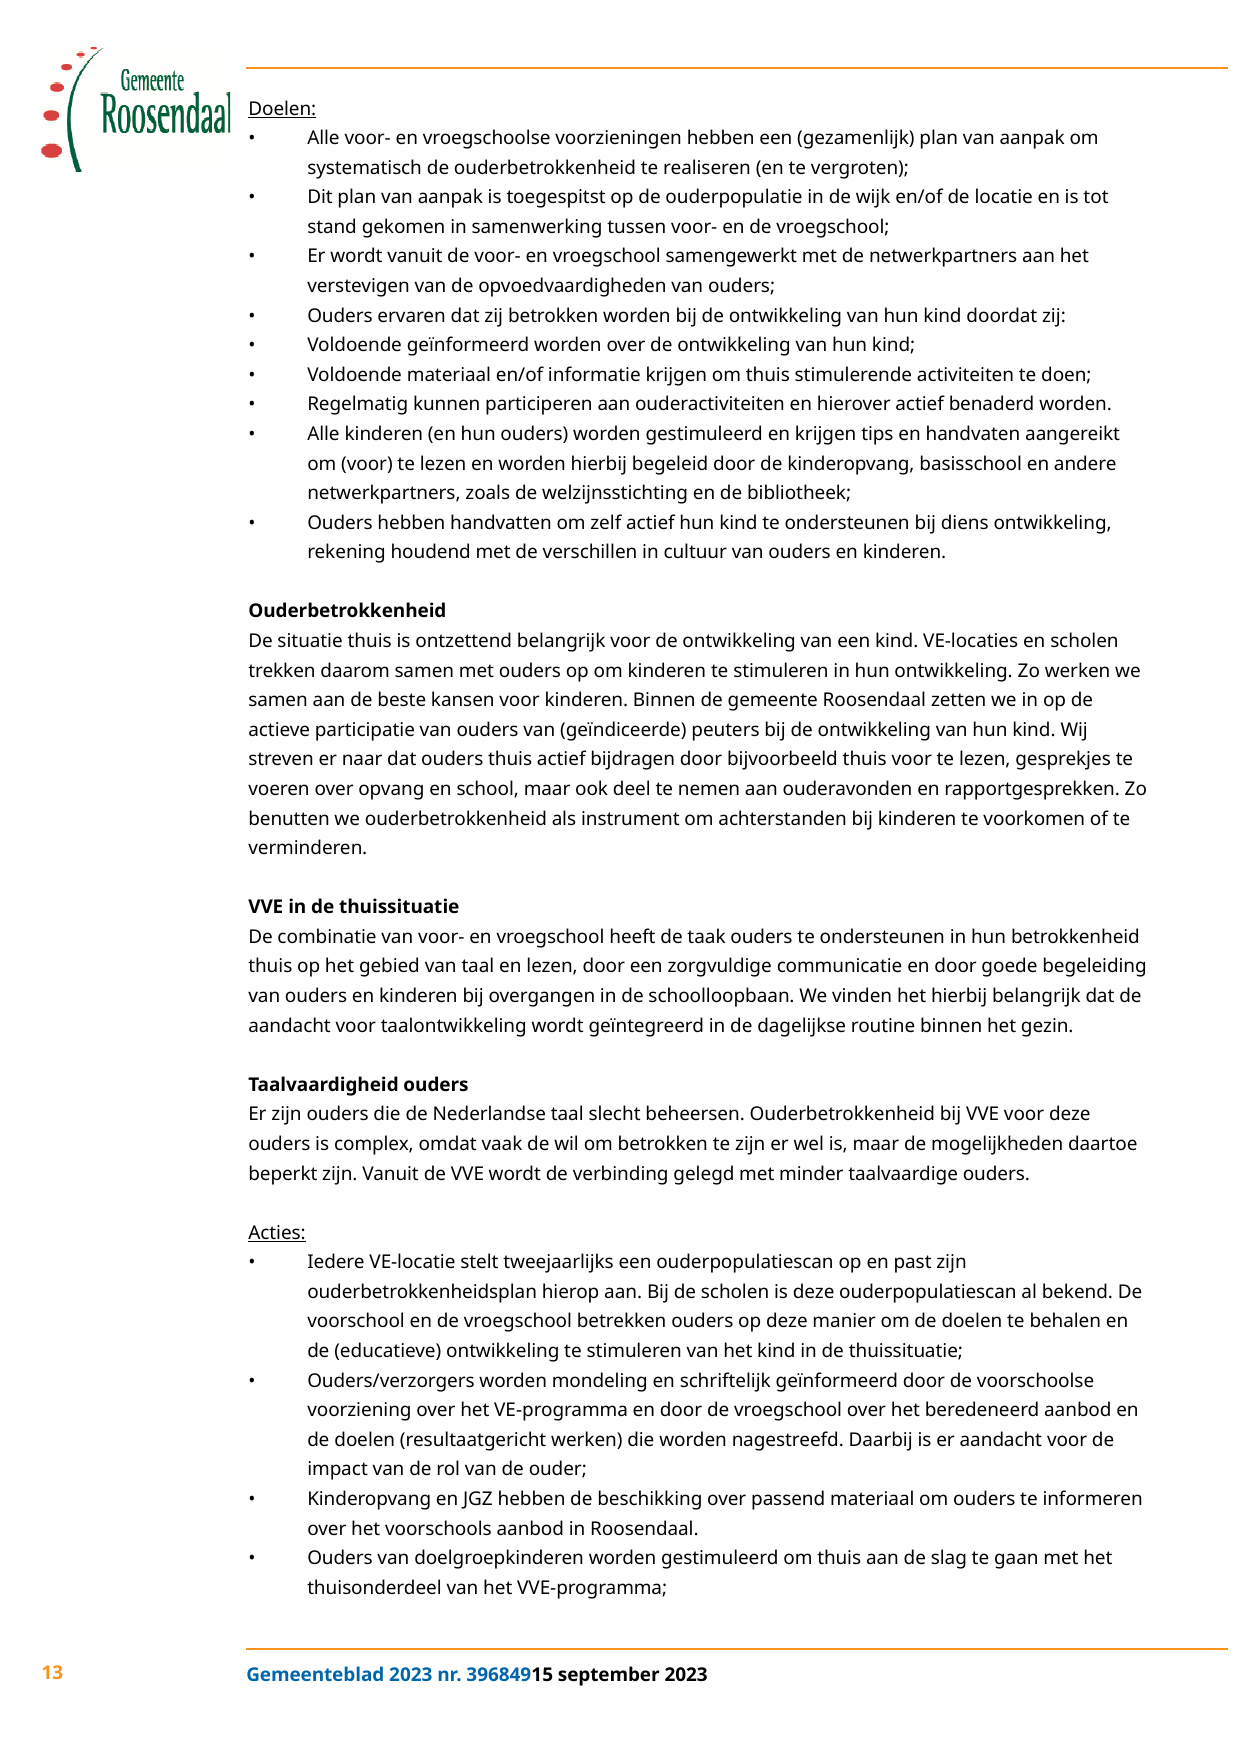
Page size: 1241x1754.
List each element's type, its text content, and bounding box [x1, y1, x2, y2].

text Doelen: [248, 95, 1152, 121]
list Regelmatig kunnen participeren aan ouderactiviteiten en hierover actief benaderd worden. [248, 391, 1152, 416]
list Ouders ervaren dat zij betrokken worden bij de ontwikkeling van hun kind doordat zij: [248, 302, 1152, 328]
list Er wordt vanuit de voor- en vroegschool samengewerkt met de netwerkpartners aan het verstevigen van de opvoedvaardigheden van ouders; [248, 243, 1152, 298]
list Dit plan van aanpak is toegespitst op de ouderpopulatie in de wijk en/of de locatie en is tot stand gekomen in samenwerking tussen voor- en de vroegschool; [248, 183, 1152, 239]
text Ouderbetrokkenheid [248, 598, 1152, 623]
list Alle kinderen (en hun ouders) worden gestimuleerd en krijgen tips en handvaten aangereikt om (voor) te lezen en worden hierbij begeleid door de kinderopvang, basisschool en andere netwerkpartners, zoals de welzijnsstichting en de bibliotheek; [248, 420, 1152, 505]
text Er zijn ouders die de Nederlandse taal slecht beheersen. Ouderbetrokkenheid bij VVE voor deze ouders is complex, omdat vaak de wil om betrokken te zijn er wel is, maar de mogelijkheden daartoe beperkt zijn. Vanuit de VVE wordt de verbinding gelegd met minder taalvaardige ouders. [248, 1101, 1152, 1186]
list Iedere VE-locatie stelt tweejaarlijks een ouderpopulatiescan op en past zijn ouderbetrokkenheidsplan hierop aan. Bij de scholen is deze ouderpopulatiescan al bekend. De voorschool en de vroegschool betrekken ouders op deze manier om de doelen te behalen en de (educatieve) ontwikkeling te stimuleren van het kind in de thuissituatie; [248, 1248, 1152, 1363]
text De situatie thuis is ontzettend belangrijk voor de ontwikkeling van een kind. VE-locaties en scholen trekken daarom samen met ouders op om kinderen te stimuleren in hun ontwikkeling. Zo werken we samen aan de beste kansen voor kinderen. Binnen de gemeente Roosendaal zetten we in op de actieve participatie van ouders van (geïndiceerde) peuters bij de ontwikkeling van hun kind. Wij streven er naar dat ouders thuis actief bijdragen door bijvoorbeeld thuis voor te lezen, gesprekjes te voeren over opvang en school, maar ook deel te nemen aan ouderavonden en rapportgesprekken. Zo benutten we ouderbetrokkenheid als instrument om achterstanden bij kinderen te voorkomen of te verminderen. [248, 627, 1152, 860]
list Voldoende materiaal en/of informatie krijgen om thuis stimulerende activiteiten te doen; [248, 361, 1152, 387]
picture [41, 47, 231, 172]
text Acties: [248, 1219, 1152, 1245]
list Ouders/verzorgers worden mondeling en schriftelijk geïnformeerd door de voorschoolse voorziening over het VE-programma en door de vroegschool over het beredeneerd aanbod en de doelen (resultaatgericht werken) die worden nagestreefd. Daarbij is er aandacht voor de impact van de rol van de ouder; [248, 1367, 1152, 1481]
list Kinderopvang en JGZ hebben de beschikking over passend materiaal om ouders te informeren over het voorschools aanbod in Roosendaal. [248, 1485, 1152, 1541]
list Ouders hebben handvatten om zelf actief hun kind te ondersteunen bij diens ontwikkeling, rekening houdend met de verschillen in cultuur van ouders en kinderen. [248, 509, 1152, 564]
list Ouders van doelgroepkinderen worden gestimuleerd om thuis aan de slag te gaan met het thuisonderdeel van het VVE-programma; [248, 1544, 1152, 1600]
text Taalvaardigheid ouders [248, 1071, 1152, 1097]
text VVE in de thuissituatie [248, 893, 1152, 919]
list Voldoende geïnformeerd worden over de ontwikkeling van hun kind; [248, 331, 1152, 357]
text De combinatie van voor- en vroegschool heeft de taak ouders te ondersteunen in hun betrokkenheid thuis op het gebied van taal en lezen, door een zorgvuldige communicatie en door goede begeleiding van ouders en kinderen bij overgangen in de schoolloopbaan. We vinden het hierbij belangrijk dat de aandacht voor taalontwikkeling wordt geïntegreerd in de dagelijkse routine binnen het gezin. [248, 923, 1152, 1038]
list Alle voor- en vroegschoolse voorzieningen hebben een (gezamenlijk) plan van aanpak om systematisch de ouderbetrokkenheid te realiseren (en te vergroten); [248, 124, 1152, 180]
